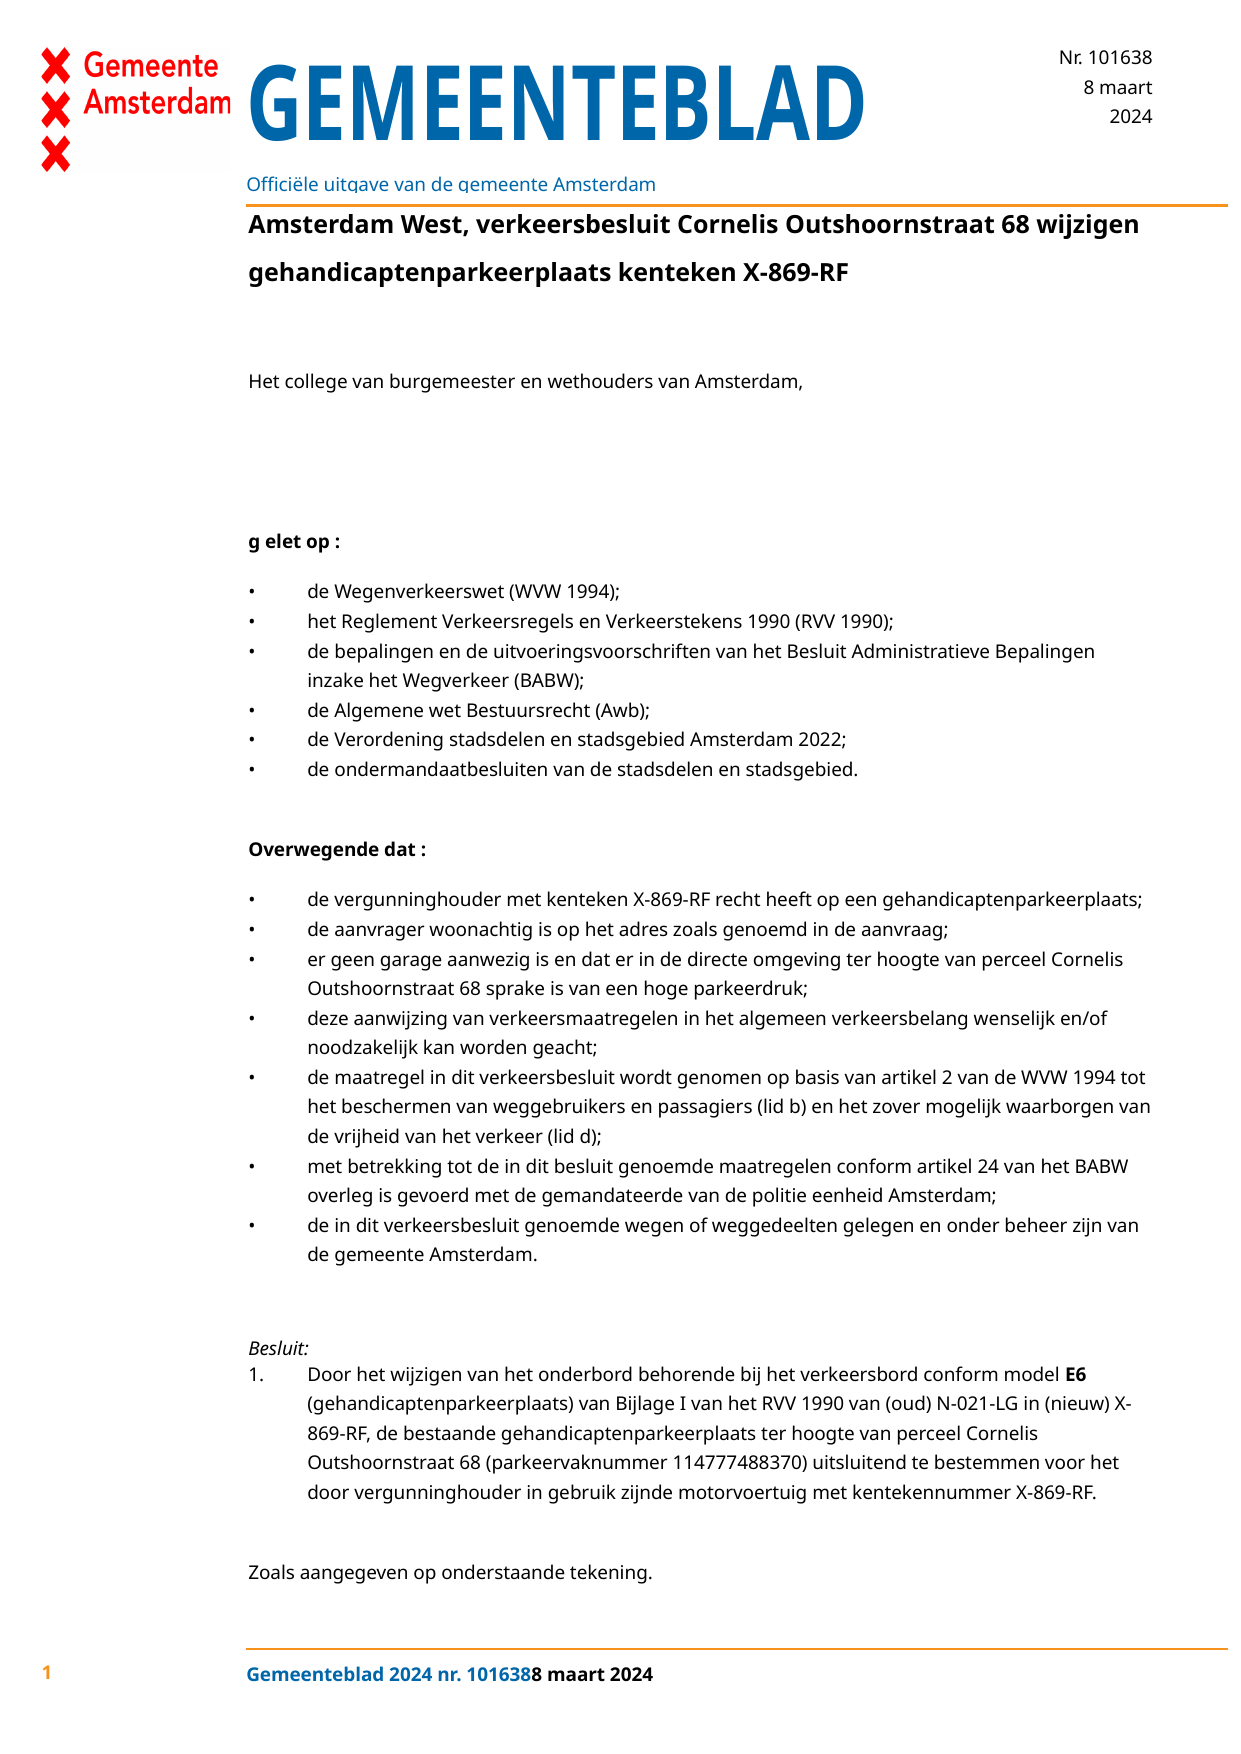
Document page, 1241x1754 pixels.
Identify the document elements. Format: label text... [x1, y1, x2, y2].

list de Algemene wet Bestuursrecht (Awb); [248, 697, 1152, 723]
list de vergunninghouder met kenteken X-869-RF recht heeft op een gehandicaptenparkeerplaats; [248, 887, 1152, 912]
list de maatregel in dit verkeersbesluit wordt genomen op basis van artikel 2 van de WVW 1994 tot het beschermen van weggebruikers en passagiers (lid b) en het zover mogelijk waarborgen van de vrijheid van het verkeer (lid d); [248, 1064, 1152, 1149]
list de aanvrager woonachtig is op het adres zoals genoemd in de aanvraag; [248, 916, 1152, 942]
list met betrekking tot de in dit besluit genoemde maatregelen conform artikel 24 van het BABW overleg is gevoerd met de gemandateerde van de politie eenheid Amsterdam; [248, 1153, 1152, 1208]
text Besluit: [248, 1335, 1152, 1361]
text Het college van burgemeester en wethouders van Amsterdam, [248, 368, 1152, 394]
list de ondermandaatbesluiten van de stadsdelen en stadsgebied. [248, 756, 1152, 782]
text Overwegende dat : [248, 836, 1152, 862]
text g elet op : [248, 528, 1152, 554]
text Zoals aangegeven op onderstaande tekening. [248, 1559, 1152, 1585]
picture [41, 47, 231, 172]
list de in dit verkeersbesluit genoemde wegen of weggedeelten gelegen en onder beheer zijn van de gemeente Amsterdam. [248, 1212, 1152, 1267]
list het Reglement Verkeersregels en Verkeerstekens 1990 (RVV 1990); [248, 608, 1152, 634]
list er geen garage aanwezig is en dat er in de directe omgeving ter hoogte van perceel Cornelis Outshoornstraat 68 sprake is van een hoge parkeerdruk; [248, 946, 1152, 1001]
list de Verordening stadsdelen en stadsgebied Amsterdam 2022; [248, 727, 1152, 752]
list de Wegenverkeerswet (WVW 1994); [248, 579, 1152, 604]
list deze aanwijzing van verkeersmaatregelen in het algemeen verkeersbelang wenselijk en/of noodzakelijk kan worden geacht; [248, 1005, 1152, 1060]
list Door het wijzigen van het onderbord behorende bij het verkeersbord conform model E6 (gehandicaptenparkeerplaats) van Bijlage I van het RVV 1990 van (oud) N-021-LG in (nieuw) X-869-RF, de bestaande gehandicaptenparkeerplaats ter hoogte van perceel Cornelis Outshoornstraat 68 (parkeervaknummer 114777488370) uitsluitend te bestemmen voor het door vergunninghouder in gebruik zijnde motorvoertuig met kentekennummer X-869-RF. [248, 1361, 1152, 1505]
list de bepalingen en de uitvoeringsvoorschriften van het Besluit Administratieve Bepalingen inzake het Wegverkeer (BABW); [248, 638, 1152, 693]
text Amsterdam West, verkeersbesluit Cornelis Outshoornstraat 68 wijzigen gehandicaptenparkeerplaats kenteken X-869-RF [248, 207, 1152, 288]
